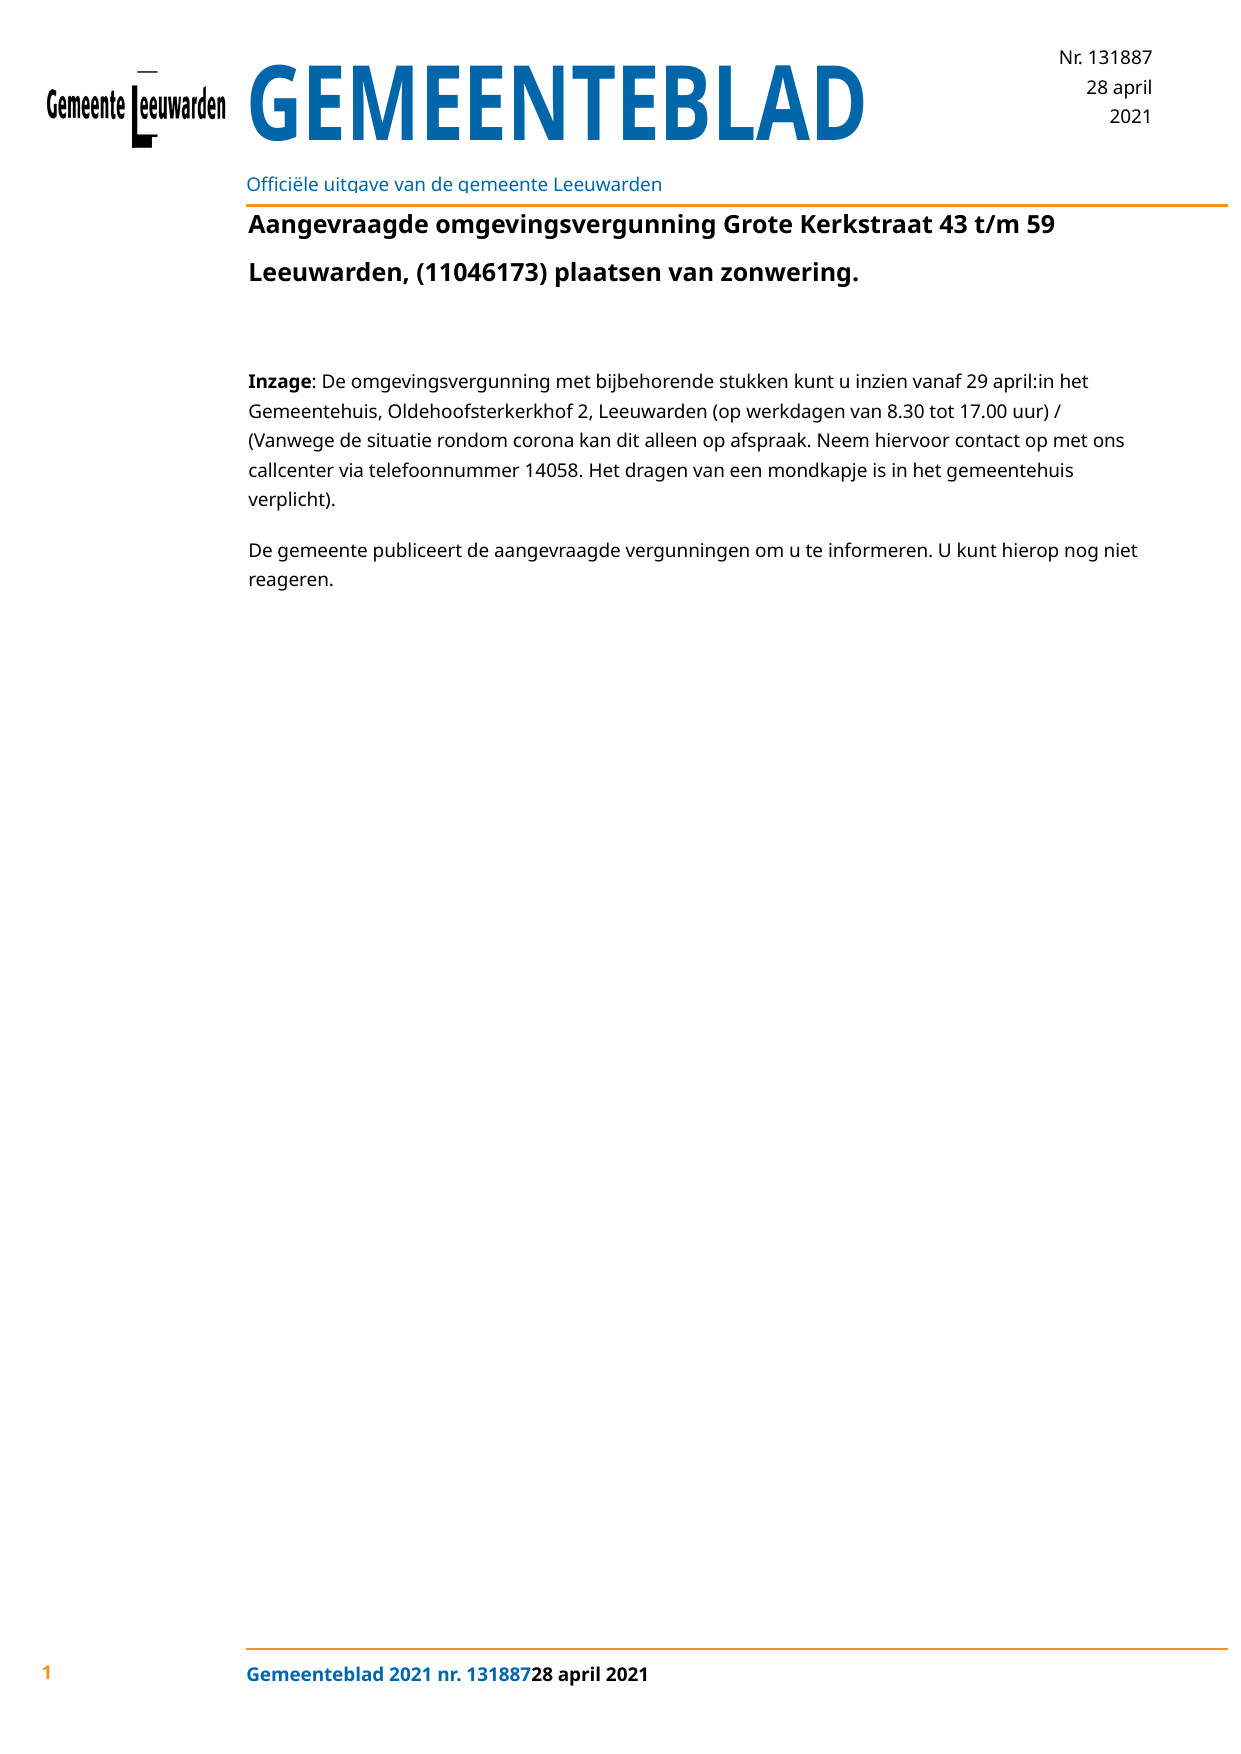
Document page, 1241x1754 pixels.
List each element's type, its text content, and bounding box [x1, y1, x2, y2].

picture [41, 47, 231, 172]
text Inzage: De omgevingsvergunning met bijbehorende stukken kunt u inzien vanaf 29 april:in het Gemeentehuis, Oldehoofsterkerkhof 2, Leeuwarden (op werkdagen van 8.30 tot 17.00 uur) / (Vanwege de situatie rondom corona kan dit alleen op afspraak. Neem hiervoor contact op met ons callcenter via telefoonnummer 14058. Het dragen van een mondkapje is in het gemeentehuis verplicht). [248, 368, 1152, 512]
text De gemeente publiceert de aangevraagde vergunningen om u te informeren. U kunt hierop nog niet reageren. [248, 537, 1152, 592]
text Aangevraagde omgevingsvergunning Grote Kerkstraat 43 t/m 59 Leeuwarden, (11046173) plaatsen van zonwering. [248, 207, 1152, 288]
